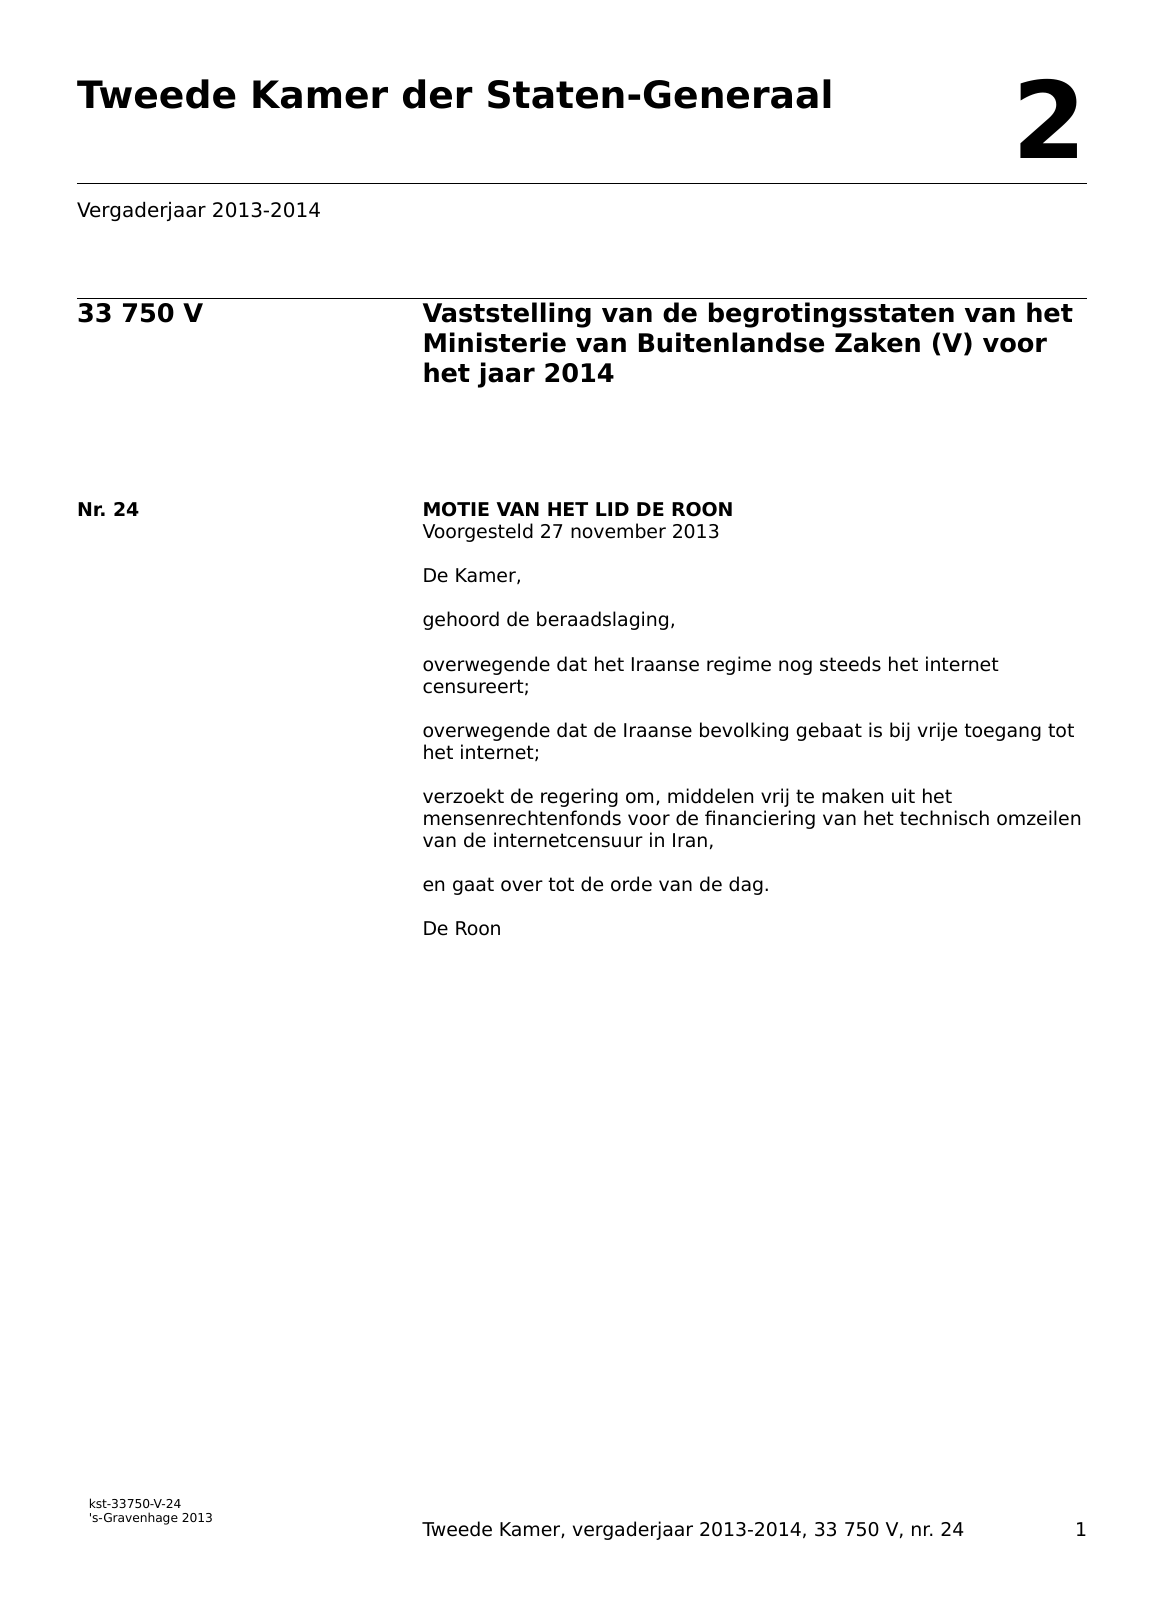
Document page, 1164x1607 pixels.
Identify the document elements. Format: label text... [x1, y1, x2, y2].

table_header 2 [886, 59, 1087, 183]
subtitle Nr. 24 MOTIE VAN HET LID DE ROON [77, 499, 1087, 521]
subtitle 33 750 V Vaststelling van de begrotingsstaten van het Ministerie van Buitenlandse Zaken (V) voor het jaar 2014 [77, 299, 1087, 388]
table_cell Vergaderjaar 2013-2014 [77, 184, 1087, 298]
text overwegende dat de Iraanse bevolking gebaat is bij vrije toegang tot het internet; [422, 720, 1087, 764]
text overwegende dat het Iraanse regime nog steeds het internet censureert; [422, 653, 1087, 697]
text Voorgesteld 27 november 2013 [422, 521, 1087, 543]
table_header Tweede Kamer der Staten-Generaal [77, 59, 886, 183]
text kst-33750-V-24 [88, 1497, 323, 1511]
text gehoord de beraadslaging, [422, 609, 1087, 631]
text De Kamer, [422, 565, 1087, 587]
text De Roon [422, 918, 1087, 940]
text 's-Gravenhage 2013 [88, 1511, 323, 1525]
text verzoekt de regering om, middelen vrij te maken uit het mensenrechtenfonds voor de financiering van het technisch omzeilen van de internetcensuur in Iran, [422, 786, 1087, 852]
text en gaat over tot de orde van de dag. [422, 874, 1087, 896]
